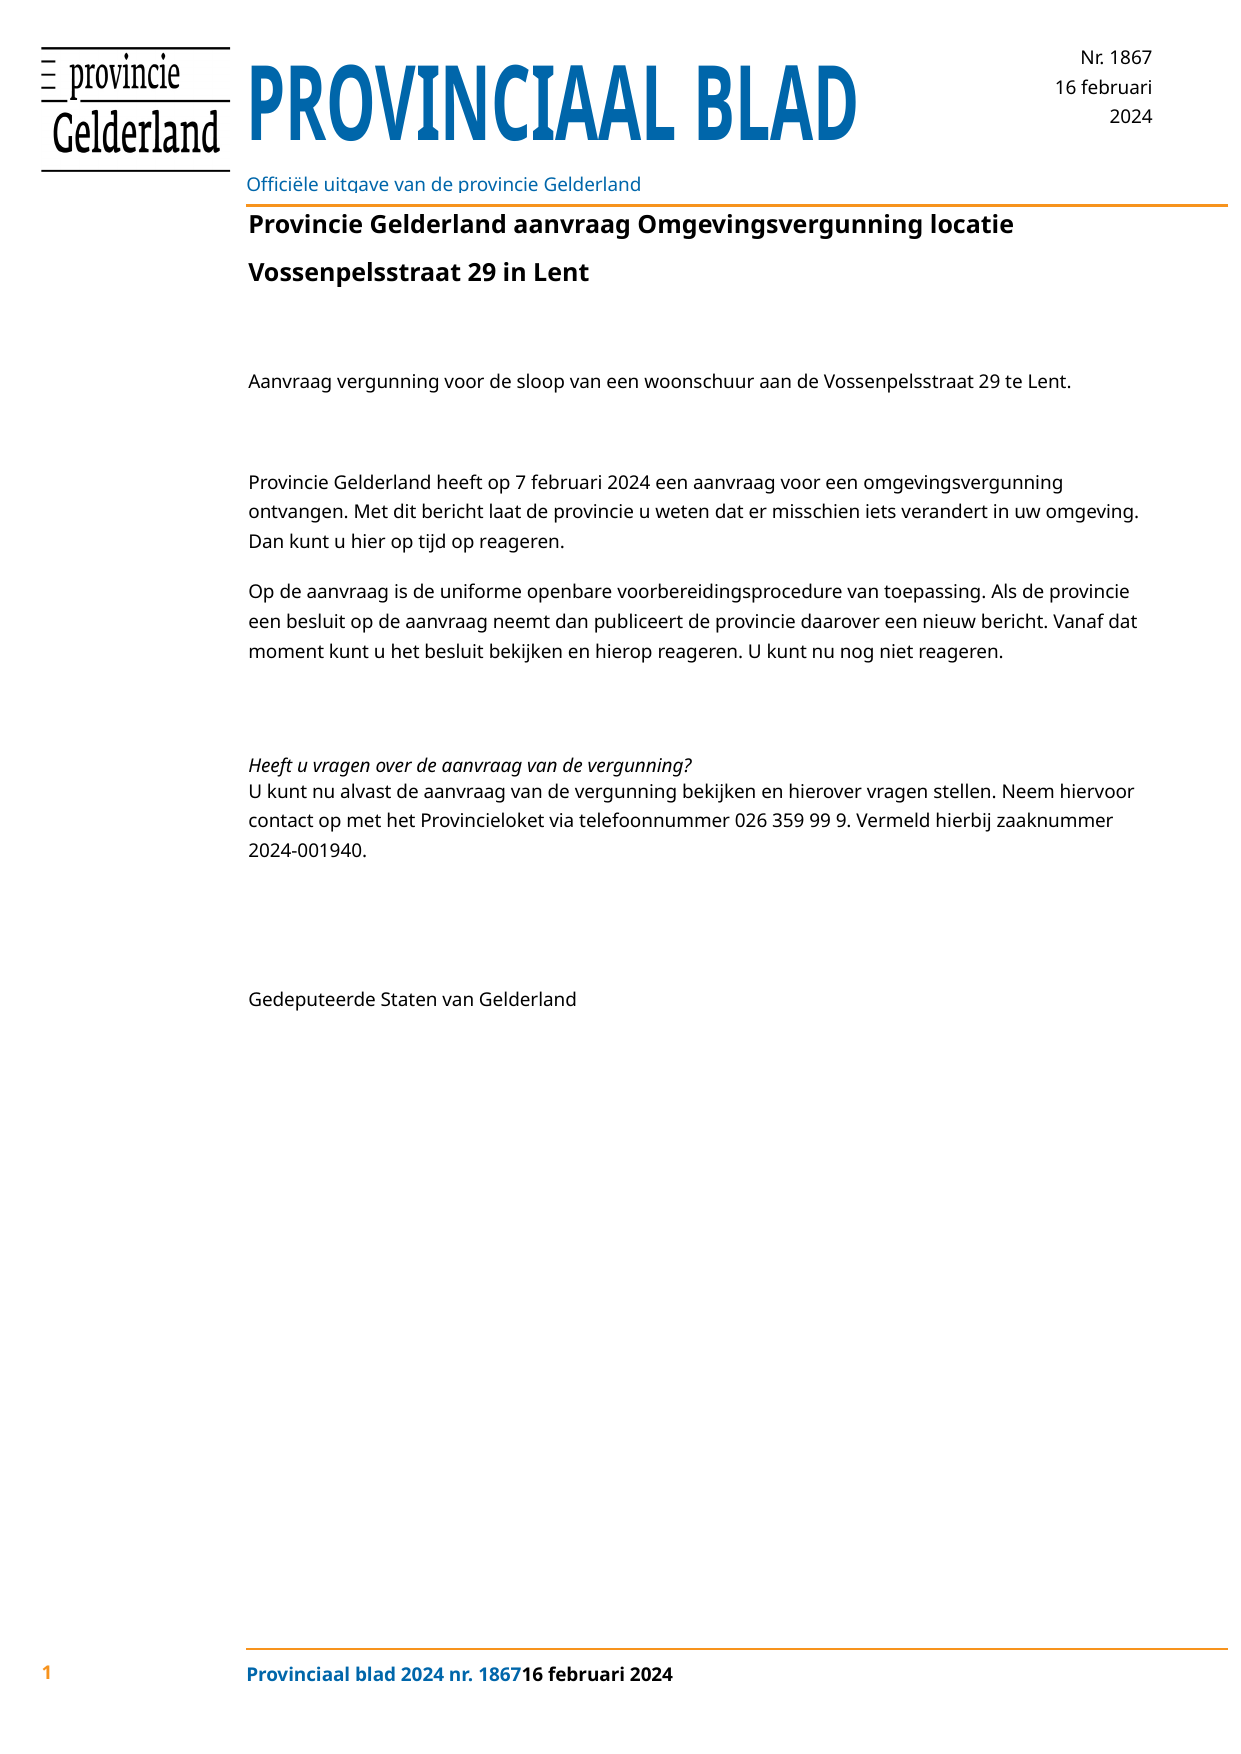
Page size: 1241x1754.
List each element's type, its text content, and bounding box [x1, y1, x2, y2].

text U kunt nu alvast de aanvraag van de vergunning bekijken en hierover vragen stellen. Neem hiervoor contact op met het Provincieloket via telefoonnummer 026 359 99 9. Vermeld hierbij zaaknummer 2024-001940. [248, 778, 1152, 863]
text Op de aanvraag is de uniforme openbare voorbereidingsprocedure van toepassing. Als de provincie een besluit op de aanvraag neemt dan publiceert de provincie daarover een nieuw bericht. Vanaf dat moment kunt u het besluit bekijken en hierop reageren. U kunt nu nog niet reageren. [248, 579, 1152, 664]
text Aanvraag vergunning voor de sloop van een woonschuur aan de Vossenpelsstraat 29 te Lent. [248, 368, 1152, 394]
text Provincie Gelderland heeft op 7 februari 2024 een aanvraag voor een omgevingsvergunning ontvangen. Met dit bericht laat de provincie u weten dat er misschien iets verandert in uw omgeving. Dan kunt u hier op tijd op reageren. [248, 469, 1152, 554]
text Gedeputeerde Staten van Gelderland [248, 986, 1152, 1012]
text Provincie Gelderland aanvraag Omgevingsvergunning locatie Vossenpelsstraat 29 in Lent [248, 207, 1152, 288]
text Heeft u vragen over de aanvraag van de vergunning? [248, 752, 1152, 778]
picture [41, 47, 231, 172]
